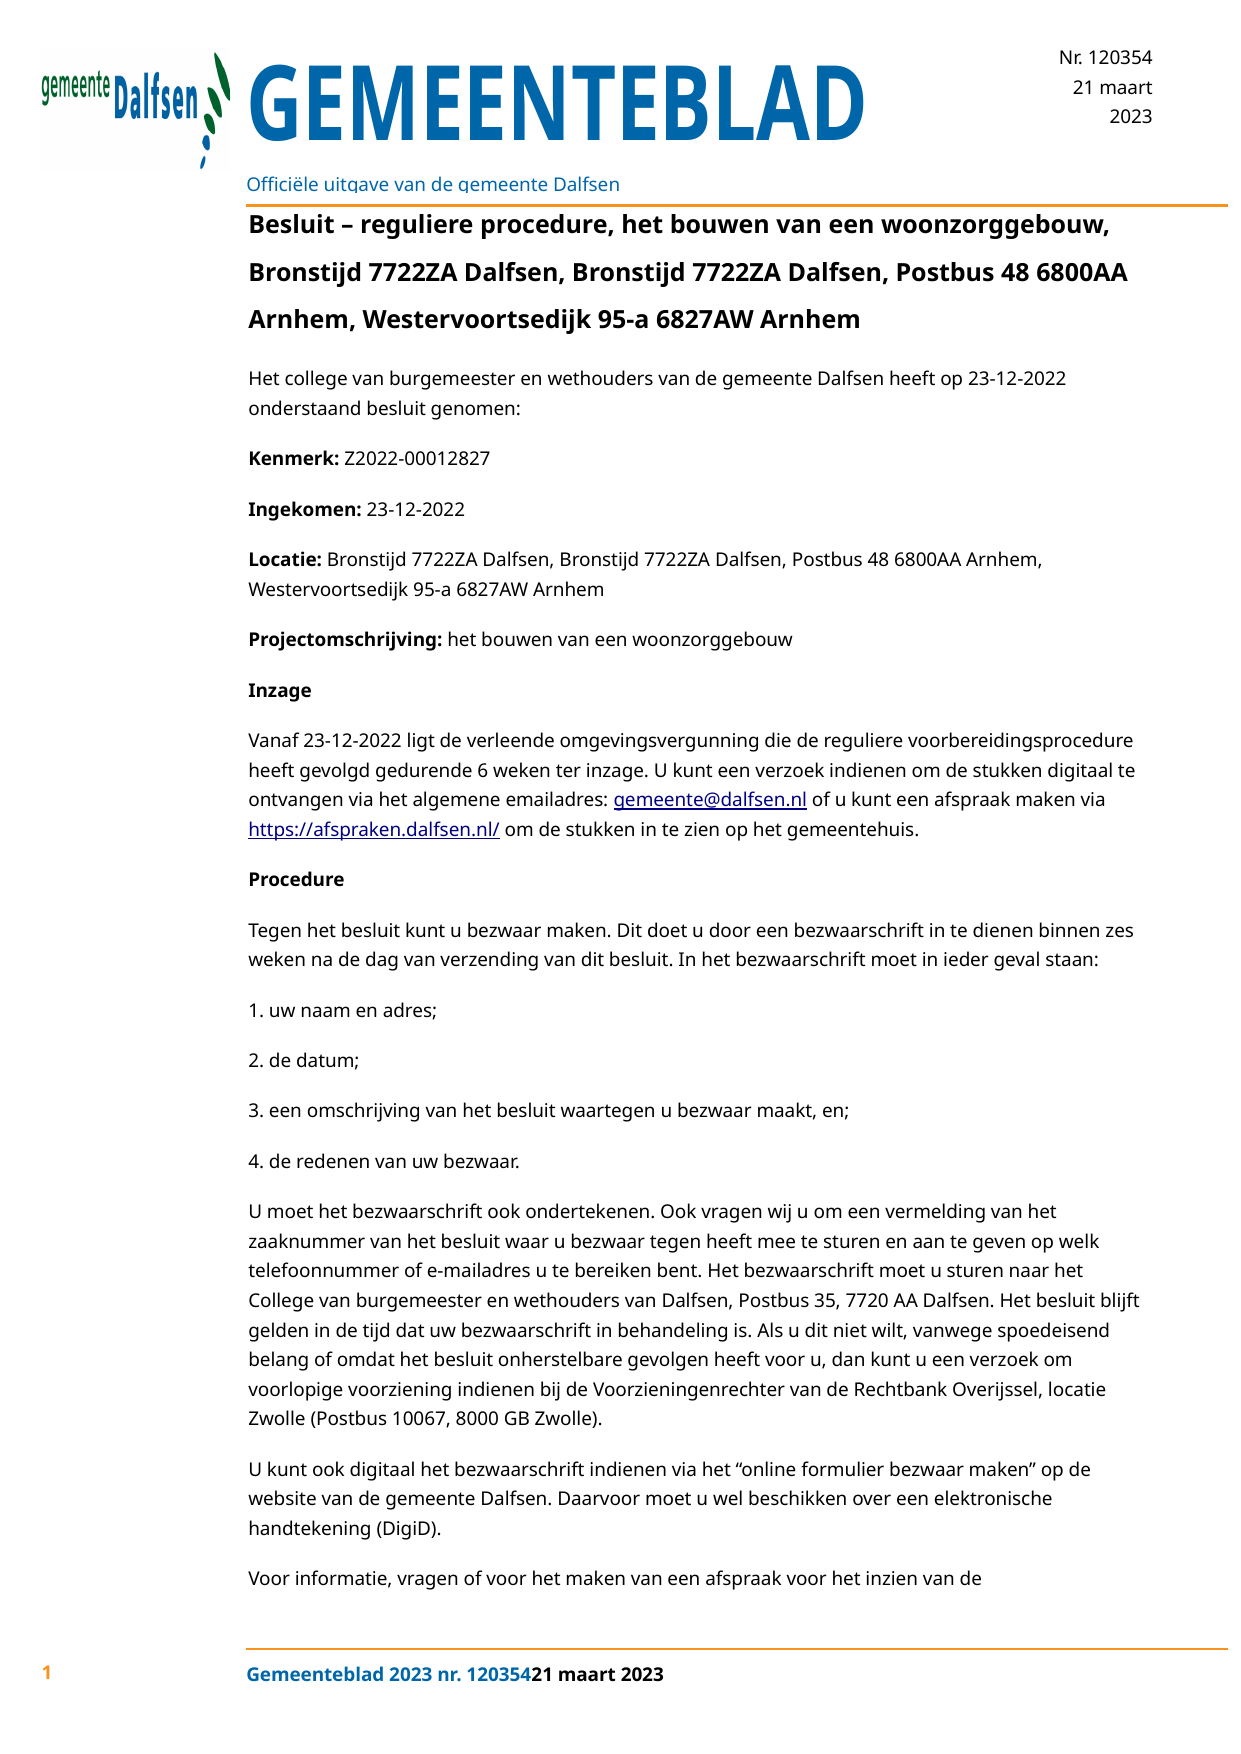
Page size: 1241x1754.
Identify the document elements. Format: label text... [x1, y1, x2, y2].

text Procedure [248, 866, 1152, 892]
text 2. de datum; [248, 1047, 1152, 1073]
text 4. de redenen van uw bezwaar. [248, 1148, 1152, 1174]
text Vanaf 23-12-2022 ligt de verleende omgevingsvergunning die de reguliere voorbereidingsprocedure heeft gevolgd gedurende 6 weken ter inzage. U kunt een verzoek indienen om de stukken digitaal te ontvangen via het algemene emailadres: gemeente@dalfsen.nl of u kunt een afspraak maken via https://afspraken.dalfsen.nl/ om de stukken in te zien op het gemeentehuis. [248, 727, 1152, 842]
text Het college van burgemeester en wethouders van de gemeente Dalfsen heeft op 23-12-2022 onderstaand besluit genomen: [248, 366, 1152, 421]
text Projectomschrijving: het bouwen van een woonzorggebouw [248, 626, 1152, 652]
text Voor informatie, vragen of voor het maken van een afspraak voor het inzien van de [248, 1566, 1152, 1591]
text Ingekomen: 23-12-2022 [248, 496, 1152, 522]
picture [41, 47, 231, 172]
text Besluit – reguliere procedure, het bouwen van een woonzorggebouw, Bronstijd 7722ZA Dalfsen, Bronstijd 7722ZA Dalfsen, Postbus 48 6800AA Arnhem, Westervoortsedijk 95-a 6827AW Arnhem [248, 207, 1152, 336]
text Inzage [248, 677, 1152, 702]
text Tegen het besluit kunt u bezwaar maken. Dit doet u door een bezwaarschrift in te dienen binnen zes weken na de dag van verzending van dit besluit. In het bezwaarschrift moet in ieder geval staan: [248, 917, 1152, 972]
text U kunt ook digitaal het bezwaarschrift indienen via het “online formulier bezwaar maken” op de website van de gemeente Dalfsen. Daarvoor moet u wel beschikken over een elektronische handtekening (DigiD). [248, 1456, 1152, 1541]
text Locatie: Bronstijd 7722ZA Dalfsen, Bronstijd 7722ZA Dalfsen, Postbus 48 6800AA Arnhem, Westervoortsedijk 95-a 6827AW Arnhem [248, 546, 1152, 602]
text 3. een omschrijving van het besluit waartegen u bezwaar maakt, en; [248, 1098, 1152, 1123]
text Kenmerk: Z2022-00012827 [248, 446, 1152, 471]
text U moet het bezwaarschrift ook ondertekenen. Ook vragen wij u om een vermelding van het zaaknummer van het besluit waar u bezwaar tegen heeft mee te sturen en aan te geven op welk telefoonnummer of e-mailadres u te bereiken bent. Het bezwaarschrift moet u sturen naar het College van burgemeester en wethouders van Dalfsen, Postbus 35, 7720 AA Dalfsen. Het besluit blijft gelden in de tijd dat uw bezwaarschrift in behandeling is. Als u dit niet wilt, vanwege spoedeisend belang of omdat het besluit onherstelbare gevolgen heeft voor u, dan kunt u een verzoek om voorlopige voorziening indienen bij de Voorzieningenrechter van de Rechtbank Overijssel, locatie Zwolle (Postbus 10067, 8000 GB Zwolle). [248, 1198, 1152, 1431]
text 1. uw naam en adres; [248, 997, 1152, 1022]
